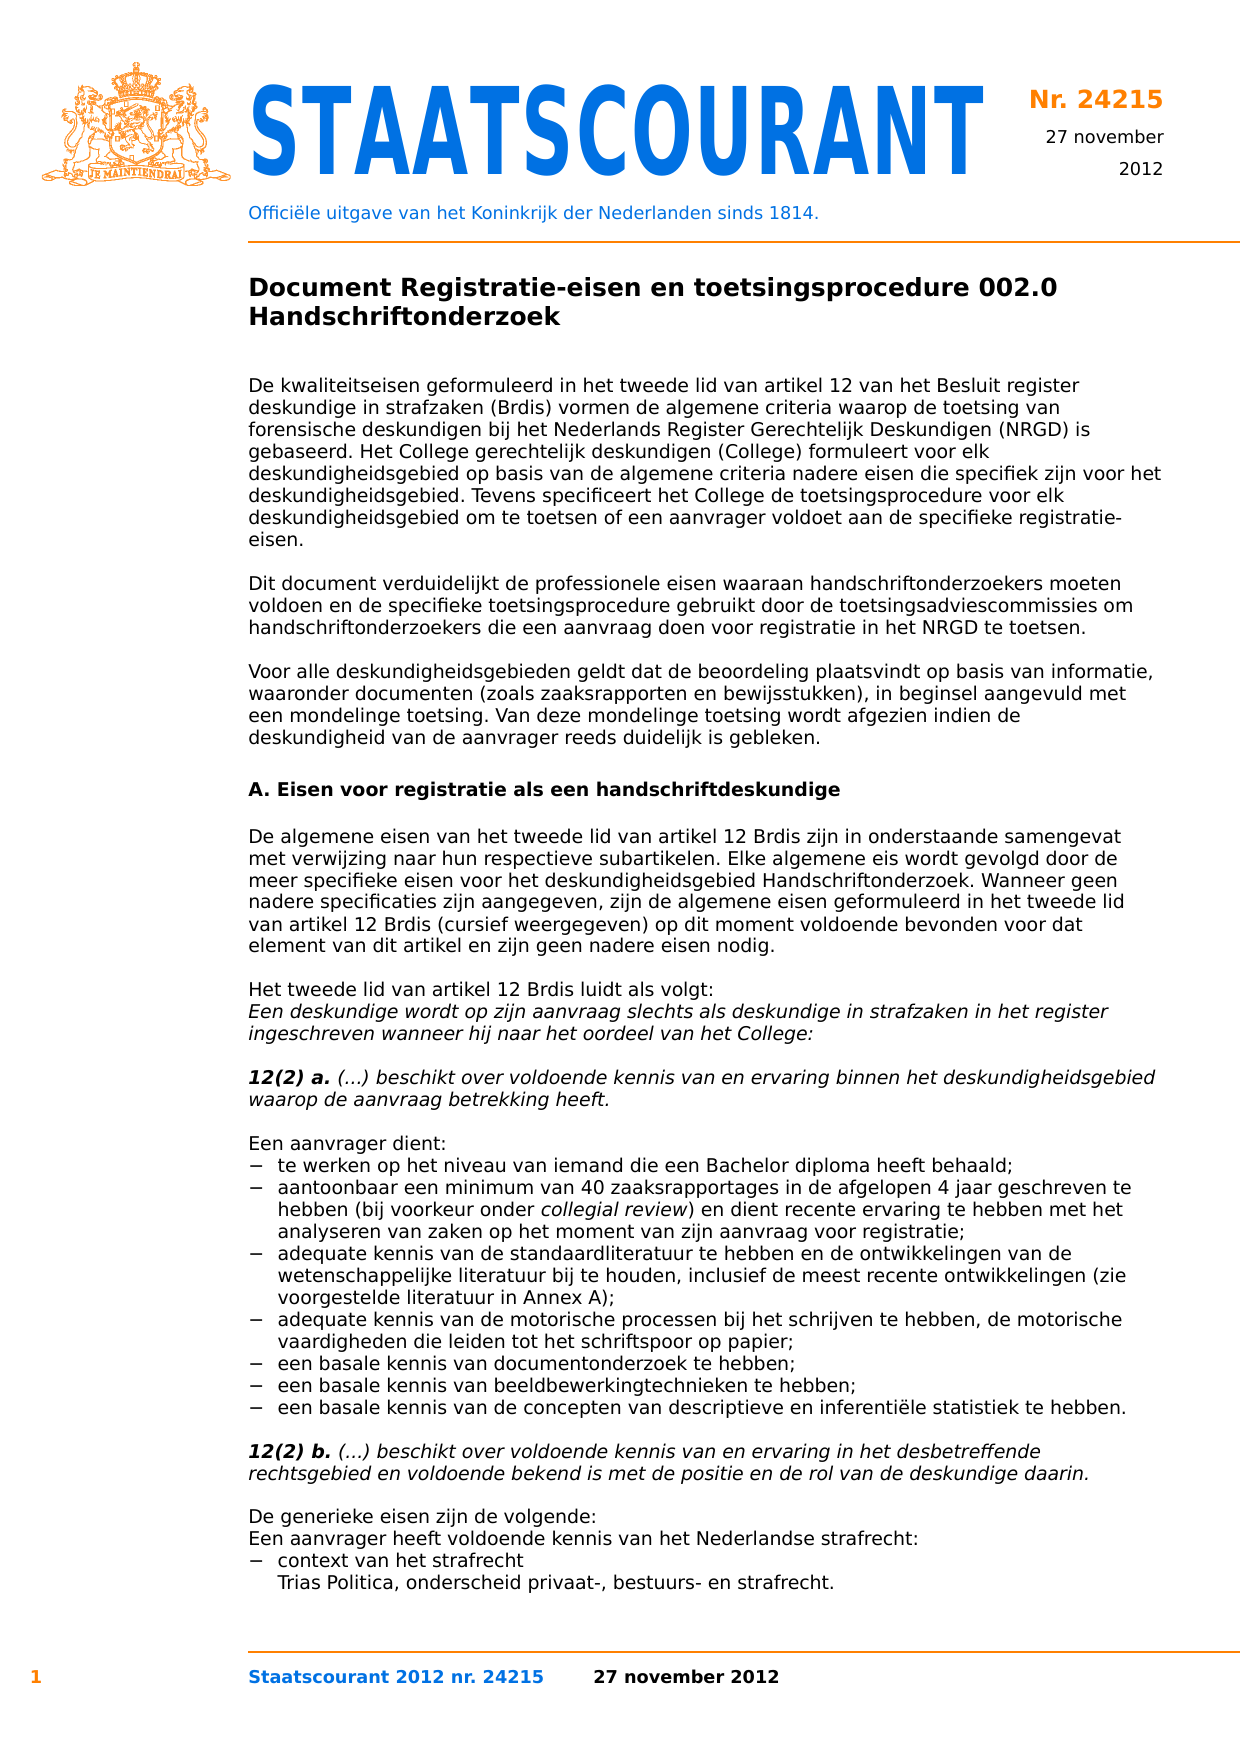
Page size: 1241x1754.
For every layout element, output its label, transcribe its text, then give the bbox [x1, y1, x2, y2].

picture [41, 62, 231, 186]
text De kwaliteitseisen geformuleerd in het tweede lid van artikel 12 van het Besluit register deskundige in strafzaken (Brdis) vormen de algemene criteria waarop de toetsing van forensische deskundigen bij het Nederlands Register Gerechtelijk Deskundigen (NRGD) is gebaseerd. Het College gerechtelijk deskundigen (College) formuleert voor elk deskundigheidsgebied op basis van de algemene criteria nadere eisen die specifiek zijn voor het deskundigheidsgebied. Tevens specificeert het College de toetsingsprocedure voor elk deskundigheidsgebied om te toetsen of een aanvrager voldoet aan de specifieke registratie-eisen. [248, 375, 1163, 551]
text De generieke eisen zijn de volgende: [248, 1506, 1163, 1528]
table_header STAATSCOURANT [248, 62, 998, 203]
table_cell 27 november [998, 121, 1240, 153]
text Het tweede lid van artikel 12 Brdis luidt als volgt: [248, 979, 1163, 1001]
subtitle A. Eisen voor registratie als een handschriftdeskundige [248, 778, 1163, 801]
table_header Nr. 24215 [998, 62, 1240, 121]
text − adequate kennis van de standaardliteratuur te hebben en de ontwikkelingen van de wetenschappelijke literatuur bij te houden, inclusief de meest recente ontwikkelingen (zie voorgestelde literatuur in Annex A); [248, 1243, 1163, 1309]
text 12(2) b. (...) beschikt over voldoende kennis van en ervaring in het desbetreffende rechtsgebied en voldoende bekend is met de positie en de rol van de deskundige daarin. [248, 1441, 1163, 1484]
text − adequate kennis van de motorische processen bij het schrijven te hebben, de motorische vaardigheden die leiden tot het schriftspoor op papier; [248, 1309, 1163, 1353]
text Een aanvrager heeft voldoende kennis van het Nederlandse strafrecht: [248, 1528, 1163, 1550]
table_header [25, 62, 248, 241]
table_cell 2012 [998, 153, 1240, 203]
subtitle Document Registratie-eisen en toetsingsprocedure 002.0 Handschriftonderzoek [248, 273, 1163, 331]
text Trias Politica, onderscheid privaat-, bestuurs- en strafrecht. [277, 1572, 1163, 1594]
text Voor alle deskundigheidsgebieden geldt dat de beoordeling plaatsvindt op basis van informatie, waaronder documenten (zoals zaaksrapporten en bewijsstukken), in beginsel aangevuld met een mondelinge toetsing. Van deze mondelinge toetsing wordt afgezien indien de deskundigheid van de aanvrager reeds duidelijk is gebleken. [248, 661, 1163, 748]
text 12(2) a. (...) beschikt over voldoende kennis van en ervaring binnen het deskundigheidsgebied waarop de aanvraag betrekking heeft. [248, 1067, 1163, 1111]
text − een basale kennis van de concepten van descriptieve en inferentiële statistiek te hebben. [248, 1397, 1163, 1419]
table_cell Officiële uitgave van het Koninkrijk der Nederlanden sinds 1814. [248, 203, 1240, 241]
text Een deskundige wordt op zijn aanvraag slechts als deskundige in strafzaken in het register ingeschreven wanneer hij naar het oordeel van het College: [248, 1001, 1163, 1045]
text Dit document verduidelijkt de professionele eisen waaraan handschriftonderzoekers moeten voldoen en de specifieke toetsingsprocedure gebruikt door de toetsingsadviescommissies om handschriftonderzoekers die een aanvraag doen voor registratie in het NRGD te toetsen. [248, 573, 1163, 639]
text De algemene eisen van het tweede lid van artikel 12 Brdis zijn in onderstaande samengevat met verwijzing naar hun respectieve subartikelen. Elke algemene eis wordt gevolgd door de meer specifieke eisen voor het deskundigheidsgebied Handschriftonderzoek. Wanneer geen nadere specificaties zijn aangegeven, zijn de algemene eisen geformuleerd in het tweede lid van artikel 12 Brdis (cursief weergegeven) op dit moment voldoende bevonden voor dat element van dit artikel en zijn geen nadere eisen nodig. [248, 826, 1163, 957]
text − context van het strafrecht [248, 1550, 1163, 1572]
text − een basale kennis van beeldbewerkingtechnieken te hebben; [248, 1375, 1163, 1397]
text − een basale kennis van documentonderzoek te hebben; [248, 1353, 1163, 1375]
text − te werken op het niveau van iemand die een Bachelor diploma heeft behaald; [248, 1155, 1163, 1177]
text Een aanvrager dient: [248, 1133, 1163, 1155]
text − aantoonbaar een minimum van 40 zaaksrapportages in de afgelopen 4 jaar geschreven te hebben (bij voorkeur onder collegial review) en dient recente ervaring te hebben met het analyseren van zaken op het moment van zijn aanvraag voor registratie; [248, 1177, 1163, 1243]
